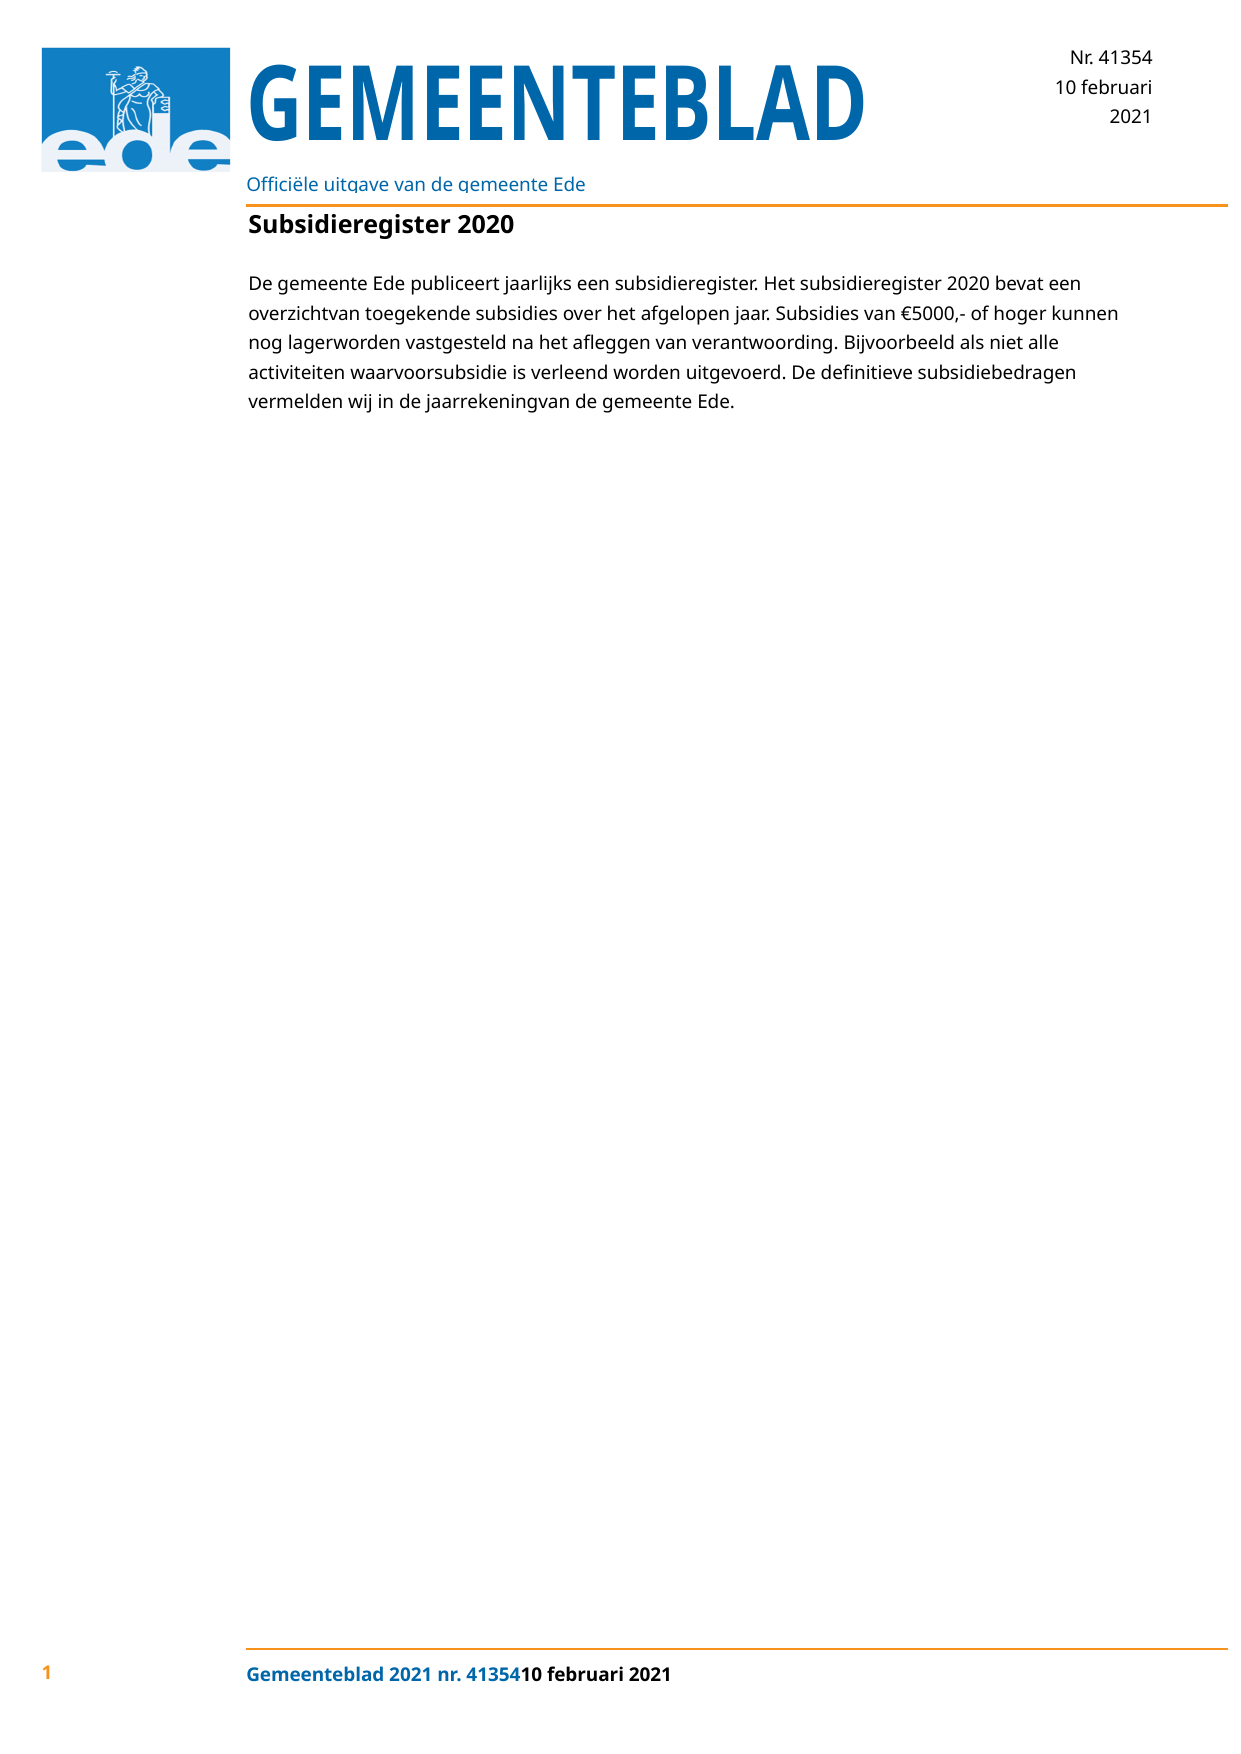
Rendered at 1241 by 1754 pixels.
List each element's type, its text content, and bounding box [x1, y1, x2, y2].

picture [41, 47, 231, 172]
text De gemeente Ede publiceert jaarlijks een subsidieregister. Het subsidieregister 2020 bevat een overzichtvan toegekende subsidies over het afgelopen jaar. Subsidies van €5000,- of hoger kunnen nog lagerworden vastgesteld na het afleggen van verantwoording. Bijvoorbeeld als niet alle activiteiten waarvoorsubsidie is verleend worden uitgevoerd. De definitieve subsidiebedragen vermelden wij in de jaarrekeningvan de gemeente Ede. [248, 270, 1152, 414]
text Subsidieregister 2020 [248, 207, 1152, 241]
